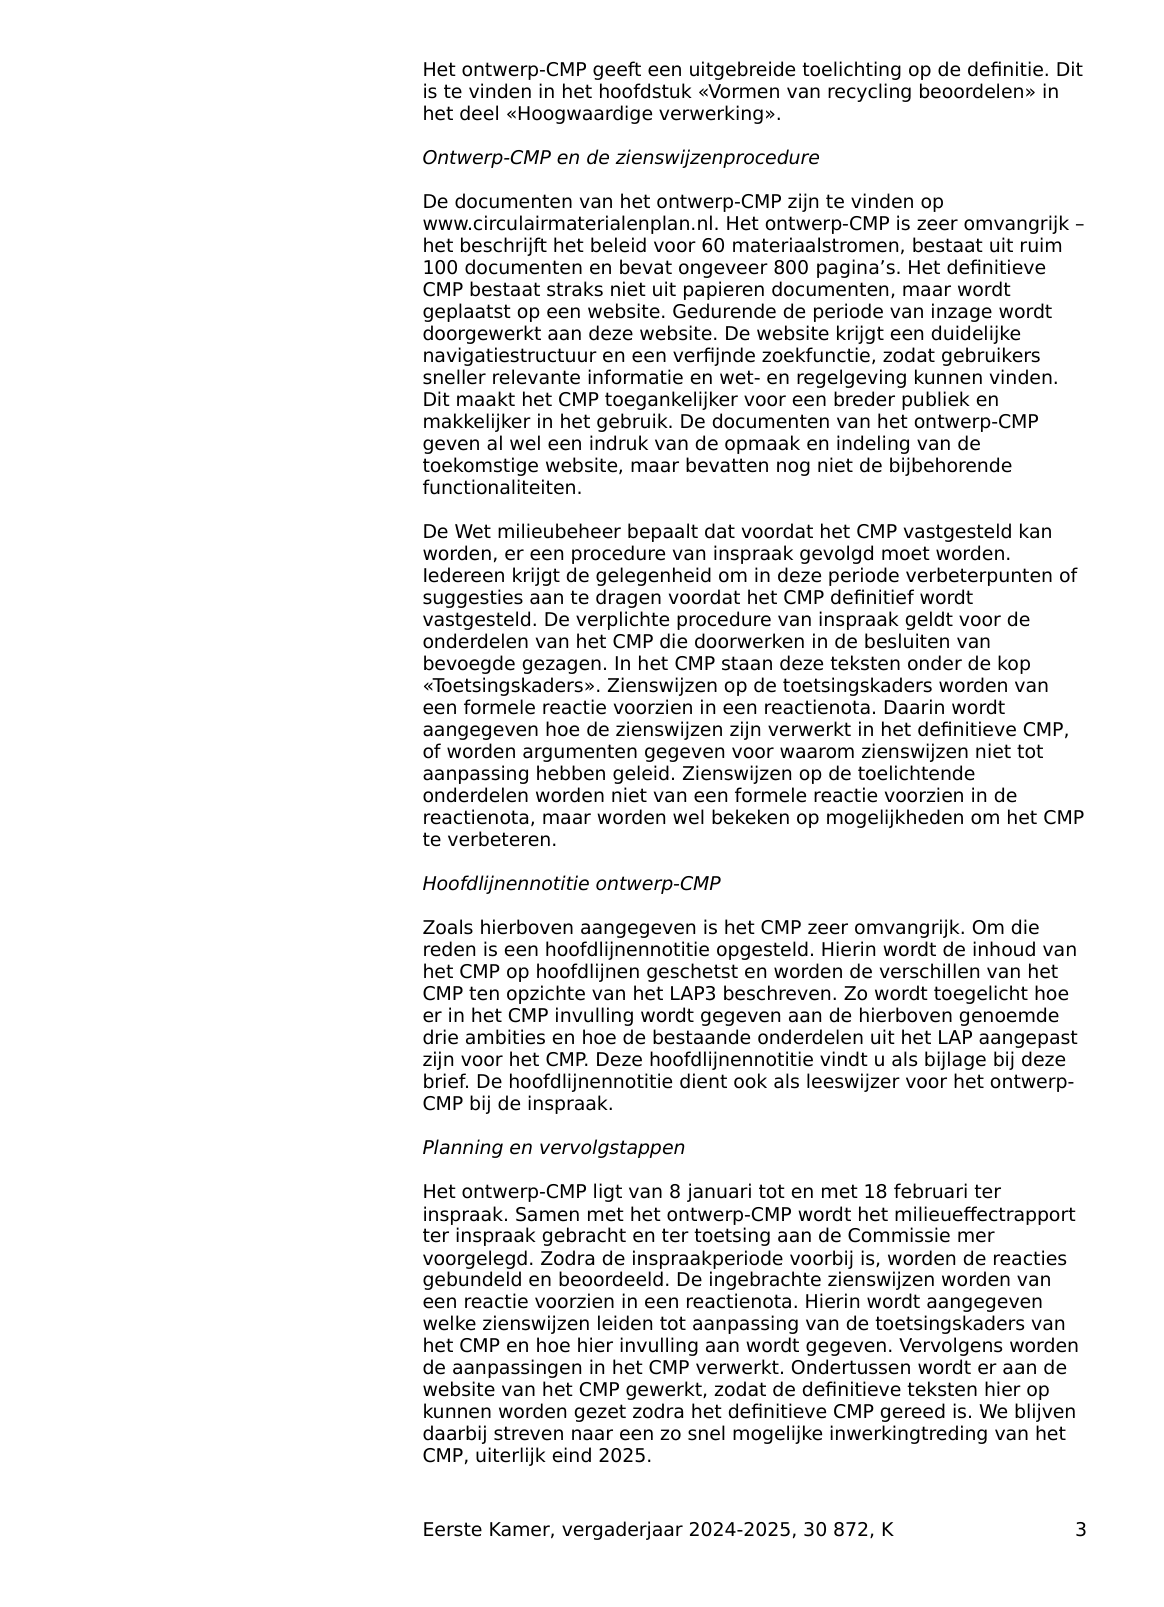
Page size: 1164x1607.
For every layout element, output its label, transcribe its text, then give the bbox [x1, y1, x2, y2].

text Zoals hierboven aangegeven is het CMP zeer omvangrijk. Om die reden is een hoofdlijnennotitie opgesteld. Hierin wordt de inhoud van het CMP op hoofdlijnen geschetst en worden de verschillen van het CMP ten opzichte van het LAP3 beschreven. Zo wordt toegelicht hoe er in het CMP invulling wordt gegeven aan de hierboven genoemde drie ambities en hoe de bestaande onderdelen uit het LAP aangepast zijn voor het CMP. Deze hoofdlijnennotitie vindt u als bijlage bij deze brief. De hoofdlijnennotitie dient ook als leeswijzer voor het ontwerp-CMP bij de inspraak. [422, 917, 1087, 1115]
text Het ontwerp-CMP ligt van 8 januari tot en met 18 februari ter inspraak. Samen met het ontwerp-CMP wordt het milieueffectrapport ter inspraak gebracht en ter toetsing aan de Commissie mer voorgelegd. Zodra de inspraakperiode voorbij is, worden de reacties gebundeld en beoordeeld. De ingebrachte zienswijzen worden van een reactie voorzien in een reactienota. Hierin wordt aangegeven welke zienswijzen leiden tot aanpassing van de toetsingskaders van het CMP en hoe hier invulling aan wordt gegeven. Vervolgens worden de aanpassingen in het CMP verwerkt. Ondertussen wordt er aan de website van het CMP gewerkt, zodat de definitieve teksten hier op kunnen worden gezet zodra het definitieve CMP gereed is. We blijven daarbij streven naar een zo snel mogelijke inwerkingtreding van het CMP, uiterlijk eind 2025. [422, 1181, 1087, 1467]
text Het ontwerp-CMP geeft een uitgebreide toelichting op de definitie. Dit is te vinden in het hoofdstuk «Vormen van recycling beoordelen» in het deel «Hoogwaardige verwerking». [422, 59, 1087, 125]
text De Wet milieubeheer bepaalt dat voordat het CMP vastgesteld kan worden, er een procedure van inspraak gevolgd moet worden. Iedereen krijgt de gelegenheid om in deze periode verbeterpunten of suggesties aan te dragen voordat het CMP definitief wordt vastgesteld. De verplichte procedure van inspraak geldt voor de onderdelen van het CMP die doorwerken in de besluiten van bevoegde gezagen. In het CMP staan deze teksten onder de kop «Toetsingskaders». Zienswijzen op de toetsingskaders worden van een formele reactie voorzien in een reactienota. Daarin wordt aangegeven hoe de zienswijzen zijn verwerkt in het definitieve CMP, of worden argumenten gegeven voor waarom zienswijzen niet tot aanpassing hebben geleid. Zienswijzen op de toelichtende onderdelen worden niet van een formele reactie voorzien in de reactienota, maar worden wel bekeken op mogelijkheden om het CMP te verbeteren. [422, 521, 1087, 851]
subtitle Planning en vervolgstappen [422, 1137, 1087, 1159]
subtitle Hoofdlijnennotitie ontwerp-CMP [422, 873, 1087, 895]
subtitle Ontwerp-CMP en de zienswijzenprocedure [422, 147, 1087, 169]
text De documenten van het ontwerp-CMP zijn te vinden op www.circulairmaterialenplan.nl. Het ontwerp-CMP is zeer omvangrijk – het beschrijft het beleid voor 60 materiaalstromen, bestaat uit ruim 100 documenten en bevat ongeveer 800 pagina’s. Het definitieve CMP bestaat straks niet uit papieren documenten, maar wordt geplaatst op een website. Gedurende de periode van inzage wordt doorgewerkt aan deze website. De website krijgt een duidelijke navigatiestructuur en een verfijnde zoekfunctie, zodat gebruikers sneller relevante informatie en wet- en regelgeving kunnen vinden. Dit maakt het CMP toegankelijker voor een breder publiek en makkelijker in het gebruik. De documenten van het ontwerp-CMP geven al wel een indruk van de opmaak en indeling van de toekomstige website, maar bevatten nog niet de bijbehorende functionaliteiten. [422, 191, 1087, 499]
